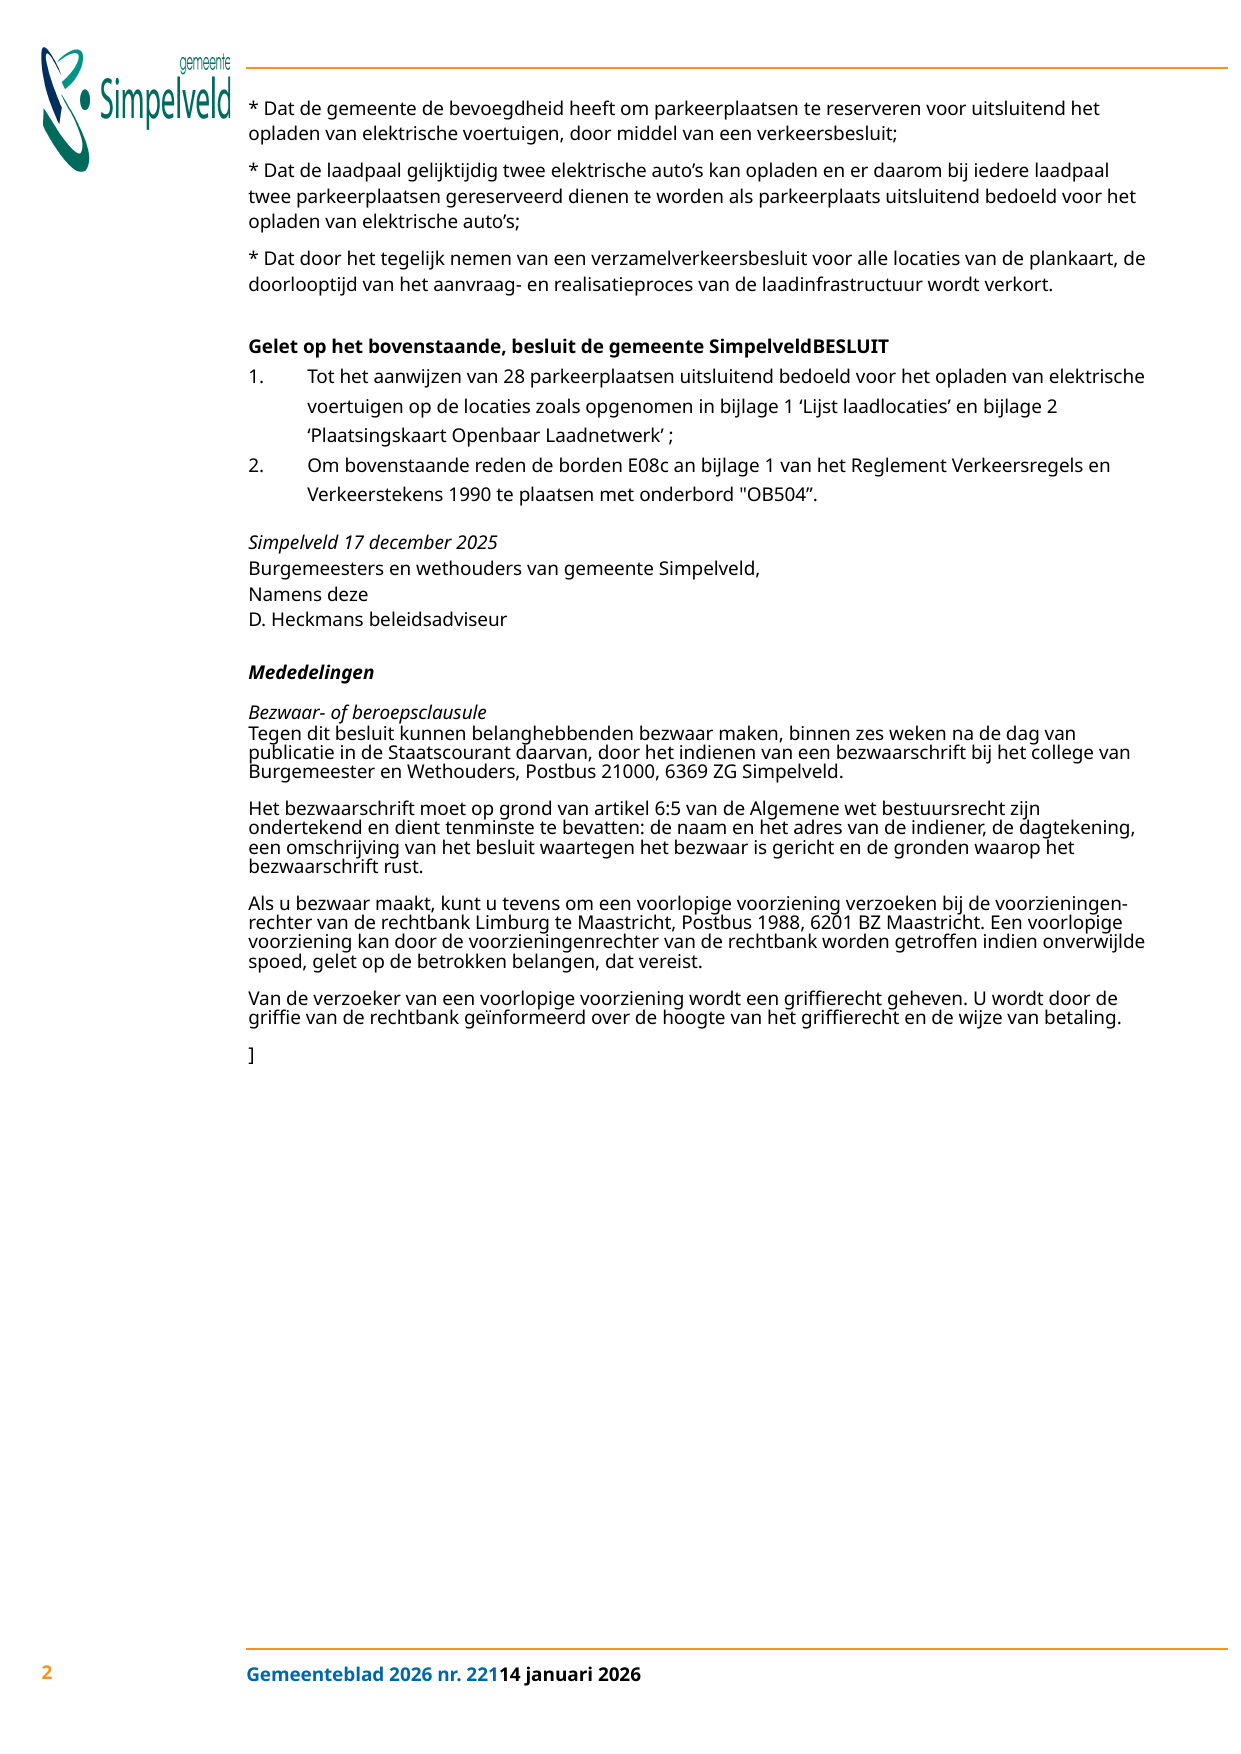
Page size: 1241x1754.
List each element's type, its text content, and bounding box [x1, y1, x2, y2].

text Gelet op het bovenstaande, besluit de gemeente SimpelveldBESLUIT [248, 334, 1152, 359]
list Om bovenstaande reden de borden E08c an bijlage 1 van het Reglement Verkeersregels en Verkeerstekens 1990 te plaatsen met onderbord "OB504”. [248, 452, 1152, 507]
list Tot het aanwijzen van 28 parkeerplaatsen uitsluitend bedoeld voor het opladen van elektrische voertuigen op de locaties zoals opgenomen in bijlage 1 ‘Lijst laadlocaties’ en bijlage 2 ‘Plaatsingskaart Openbaar Laadnetwerk’ ; [248, 363, 1152, 448]
text Bezwaar- of beroepsclausule [248, 699, 1152, 724]
text * Dat door het tegelijk nemen van een verzamelverkeersbesluit voor alle locaties van de plankaart, de doorlooptijd van het aanvraag- en realisatieproces van de laadinfrastructuur wordt verkort. [248, 245, 1152, 297]
text Van de verzoeker van een voorlopige voorziening wordt een griffierecht geheven. U wordt door de griffie van de rechtbank geïnformeerd over de hoogte van het griffierecht en de wijze van betaling. [248, 990, 1152, 1028]
text Tegen dit besluit kunnen belanghebbenden bezwaar maken, binnen zes weken na de dag van publicatie in de Staatscourant daarvan, door het indienen van een bezwaarschrift bij het college van Burgemeester en Wethouders, Postbus 21000, 6369 ZG Simpelveld. [248, 724, 1152, 782]
text Het bezwaarschrift moet op grond van artikel 6:5 van de Algemene wet bestuursrecht zijn ondertekend en dient tenminste te bevatten: de naam en het adres van de indiener, de dagtekening, een omschrijving van het besluit waartegen het bezwaar is gericht en de gronden waarop het bezwaarschrift rust. [248, 800, 1152, 877]
picture [41, 47, 231, 172]
text Namens deze [248, 581, 1152, 607]
text D. Heckmans beleidsadviseur [248, 607, 1152, 632]
text ] [248, 1046, 1152, 1065]
text Mededelingen [248, 659, 1152, 685]
text * Dat de gemeente de bevoegdheid heeft om parkeerplaatsen te reserveren voor uitsluitend het opladen van elektrische voertuigen, door middel van een verkeersbesluit; [248, 95, 1152, 146]
text Burgemeesters en wethouders van gemeente Simpelveld, [248, 555, 1152, 581]
text * Dat de laadpaal gelijktijdig twee elektrische auto’s kan opladen en er daarom bij iedere laadpaal twee parkeerplaatsen gereserveerd dienen te worden als parkeerplaats uitsluitend bedoeld voor het opladen van elektrische auto’s; [248, 157, 1152, 234]
text Simpelveld 17 december 2025 [248, 529, 1152, 555]
text Als u bezwaar maakt, kunt u tevens om een voorlopige voorziening verzoeken bij de voorzieningen-rechter van de rechtbank Limburg te Maastricht, Postbus 1988, 6201 BZ Maastricht. Een voorlopige voorziening kan door de voorzieningenrechter van de rechtbank worden getroffen indien onverwijlde spoed, gelet op de betrokken belangen, dat vereist. [248, 895, 1152, 972]
